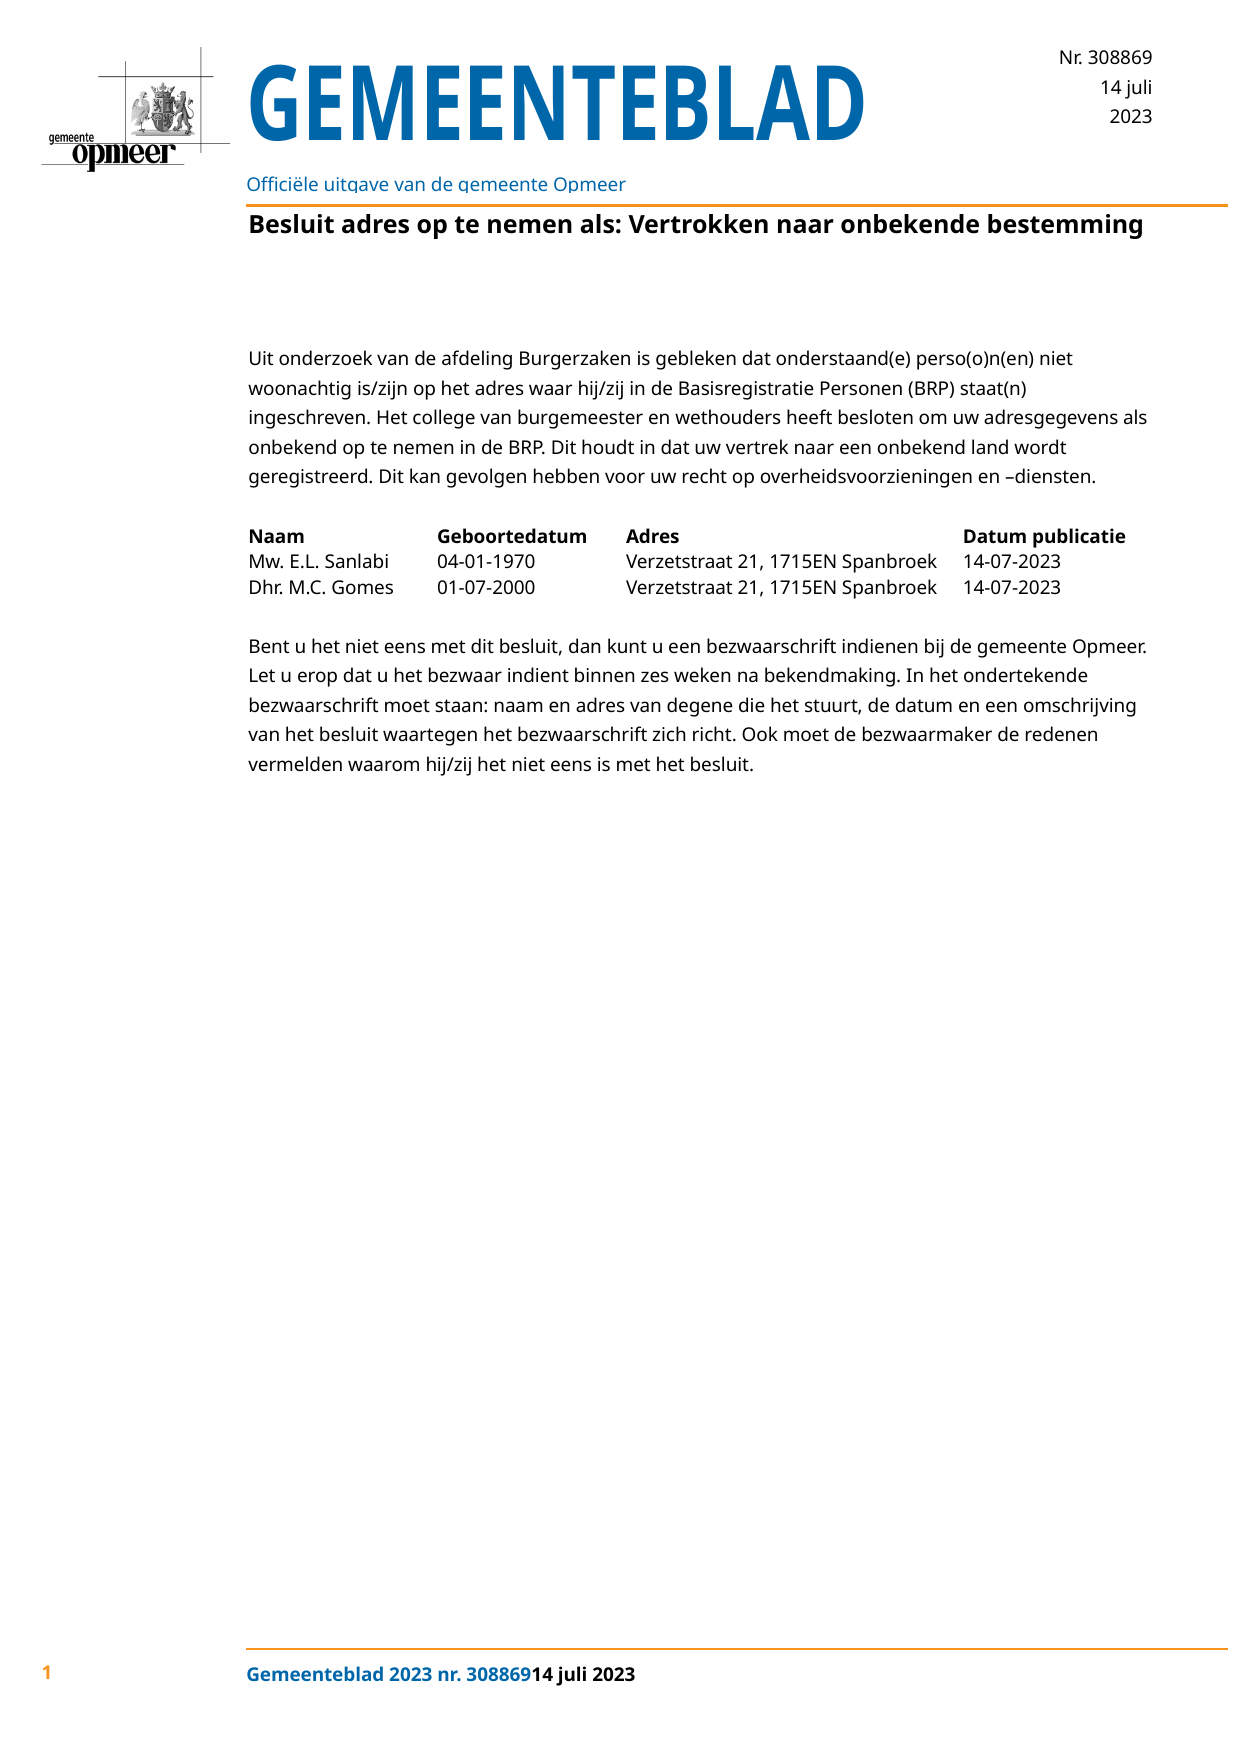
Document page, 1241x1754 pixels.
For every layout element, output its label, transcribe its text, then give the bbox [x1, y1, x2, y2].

picture [41, 47, 231, 172]
table_header Datum publicatie [963, 523, 1152, 549]
table_cell 04-01-1970 [437, 549, 626, 574]
table_cell 01-07-2000 [437, 574, 626, 600]
table_cell Verzetstraat 21, 1715EN Spanbroek [626, 574, 963, 600]
text Besluit adres op te nemen als: Vertrokken naar onbekende bestemming [248, 207, 1152, 241]
table_cell Dhr. M.C. Gomes [248, 574, 437, 600]
table_header Adres [626, 523, 963, 549]
table_header Naam [248, 523, 437, 549]
table_cell Mw. E.L. Sanlabi [248, 549, 437, 574]
table_cell 14-07-2023 [963, 549, 1152, 574]
text Uit onderzoek van de afdeling Burgerzaken is gebleken dat onderstaand(e) perso(o)n(en) niet woonachtig is/zijn op het adres waar hij/zij in de Basisregistratie Personen (BRP) staat(n) ingeschreven. Het college van burgemeester en wethouders heeft besloten om uw adresgegevens als onbekend op te nemen in de BRP. Dit houdt in dat uw vertrek naar een onbekend land wordt geregistreerd. Dit kan gevolgen hebben voor uw recht op overheidsvoorzieningen en –diensten. [248, 345, 1152, 489]
text Bent u het niet eens met dit besluit, dan kunt u een bezwaarschrift indienen bij de gemeente Opmeer. Let u erop dat u het bezwaar indient binnen zes weken na bekendmaking. In het ondertekende bezwaarschrift moet staan: naam en adres van degene die het stuurt, de datum en een omschrijving van het besluit waartegen het bezwaarschrift zich richt. Ook moet de bezwaarmaker de redenen vermelden waarom hij/zij het niet eens is met het besluit. [248, 633, 1152, 777]
table_cell Verzetstraat 21, 1715EN Spanbroek [626, 549, 963, 574]
table_header Geboortedatum [437, 523, 626, 549]
table_cell 14-07-2023 [963, 574, 1152, 600]
